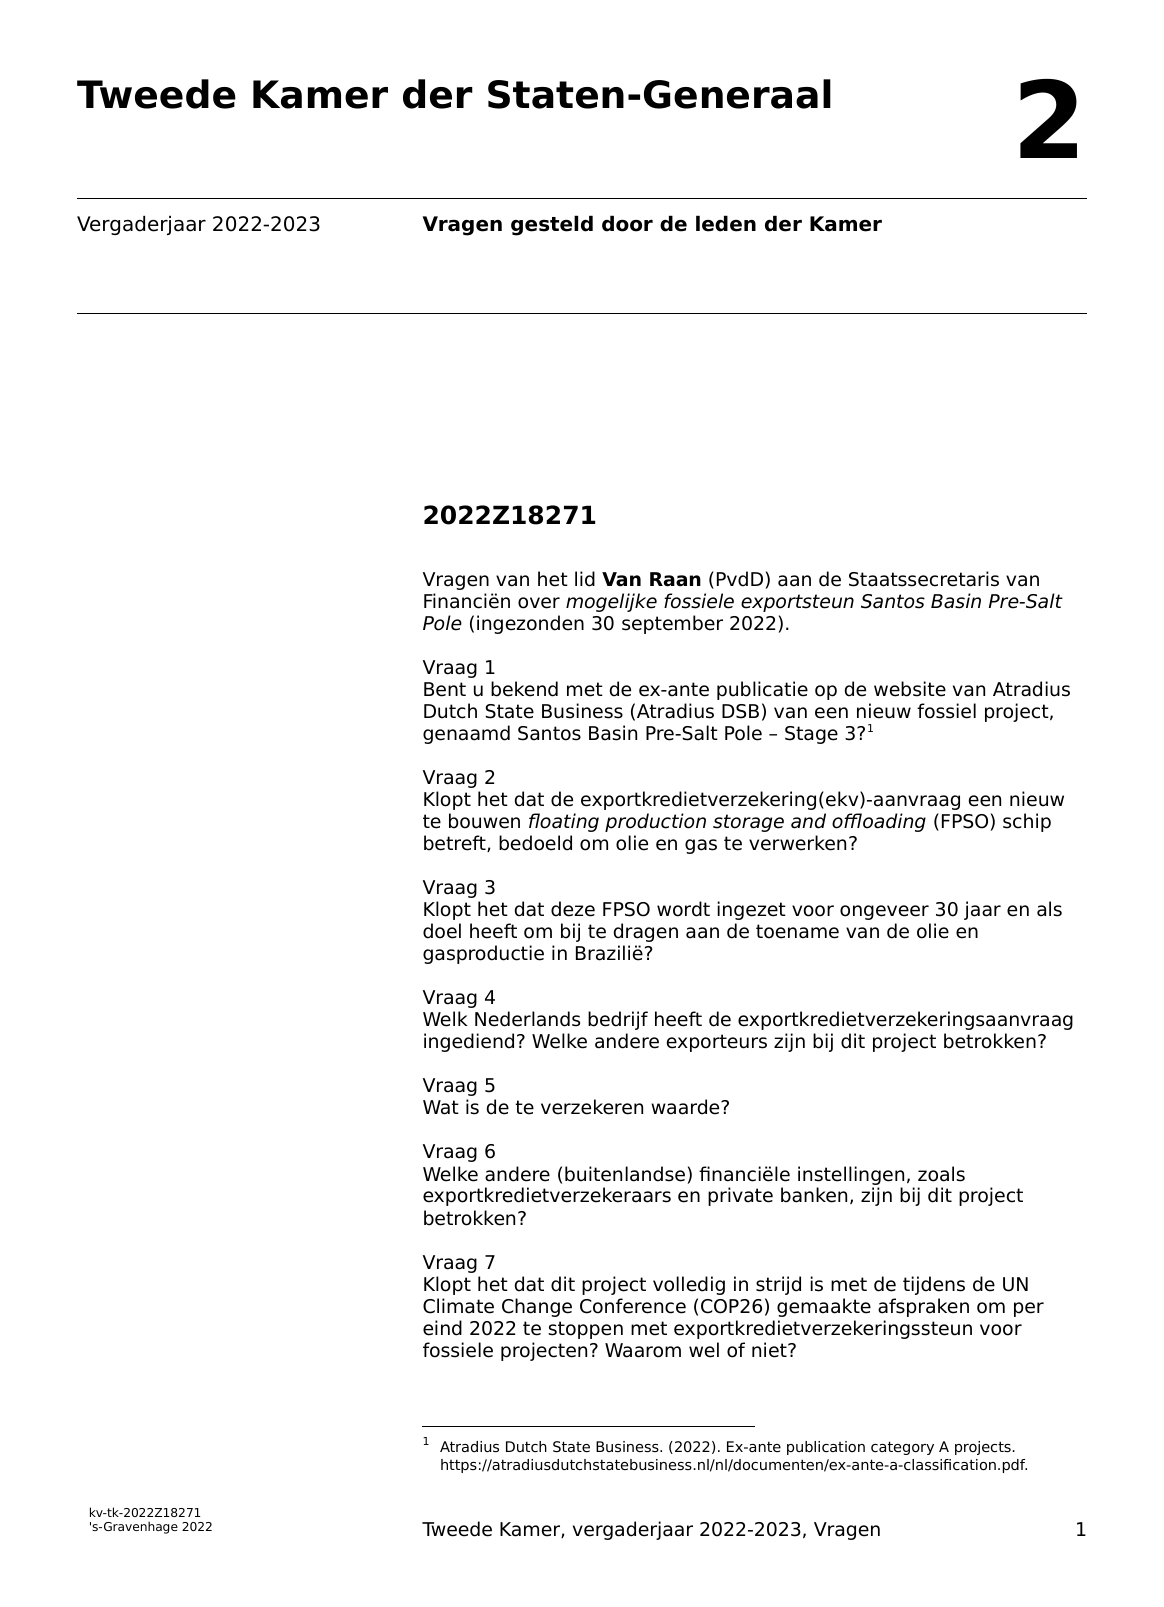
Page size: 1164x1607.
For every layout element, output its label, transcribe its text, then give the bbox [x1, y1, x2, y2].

text Atradius Dutch State Business. (2022). Ex-ante publication category A projects. https://atradiusdutchstatebusiness.nl/nl/documenten/ex-ante-a-classification.pdf. [422, 1435, 1087, 1474]
text Welk Nederlands bedrijf heeft de exportkredietverzekeringsaanvraag ingediend? Welke andere exporteurs zijn bij dit project betrokken? [422, 1009, 1087, 1053]
text Welke andere (buitenlandse) financiële instellingen, zoals exportkredietverzekeraars en private banken, zijn bij dit project betrokken? [422, 1163, 1087, 1229]
text Vraag 7 [422, 1252, 1087, 1273]
text Vraag 2 [422, 767, 1087, 789]
text Vraag 6 [422, 1141, 1087, 1163]
table_cell Vergaderjaar 2022-2023 [77, 199, 422, 313]
text Klopt het dat deze FPSO wordt ingezet voor ongeveer 30 jaar en als doel heeft om bij te dragen aan de toename van de olie en gasproductie in Brazilië? [422, 899, 1087, 965]
text Vraag 3 [422, 877, 1087, 899]
text 's-Gravenhage 2022 [88, 1520, 323, 1534]
text Vragen van het lid Van Raan (PvdD) aan de Staatssecretaris van Financiën over mogelijke fossiele exportsteun Santos Basin Pre-Salt Pole (ingezonden 30 september 2022). [422, 569, 1087, 635]
text Vraag 1 [422, 657, 1087, 679]
text Vraag 5 [422, 1075, 1087, 1097]
text 2022Z18271 [422, 501, 1087, 531]
text Klopt het dat de exportkredietverzekering(ekv)-aanvraag een nieuw te bouwen floating production storage and offloading (FPSO) schip betreft, bedoeld om olie en gas te verwerken? [422, 789, 1087, 855]
text kv-tk-2022Z18271 [88, 1506, 323, 1520]
text Bent u bekend met de ex-ante publicatie op de website van Atradius Dutch State Business (Atradius DSB) van een nieuw fossiel project, genaamd Santos Basin Pre-Salt Pole – Stage 3? [422, 679, 1087, 745]
text Wat is de te verzekeren waarde? [422, 1097, 1087, 1119]
text Vraag 4 [422, 987, 1087, 1009]
text Klopt het dat dit project volledig in strijd is met de tijdens de UN Climate Change Conference (COP26) gemaakte afspraken om per eind 2022 te stoppen met exportkredietverzekeringssteun voor fossiele projecten? Waarom wel of niet? [422, 1273, 1087, 1361]
table_cell Vragen gesteld door de leden der Kamer [422, 199, 1087, 313]
table_header Tweede Kamer der Staten-Generaal [77, 59, 886, 198]
table_header 2 [886, 59, 1087, 198]
